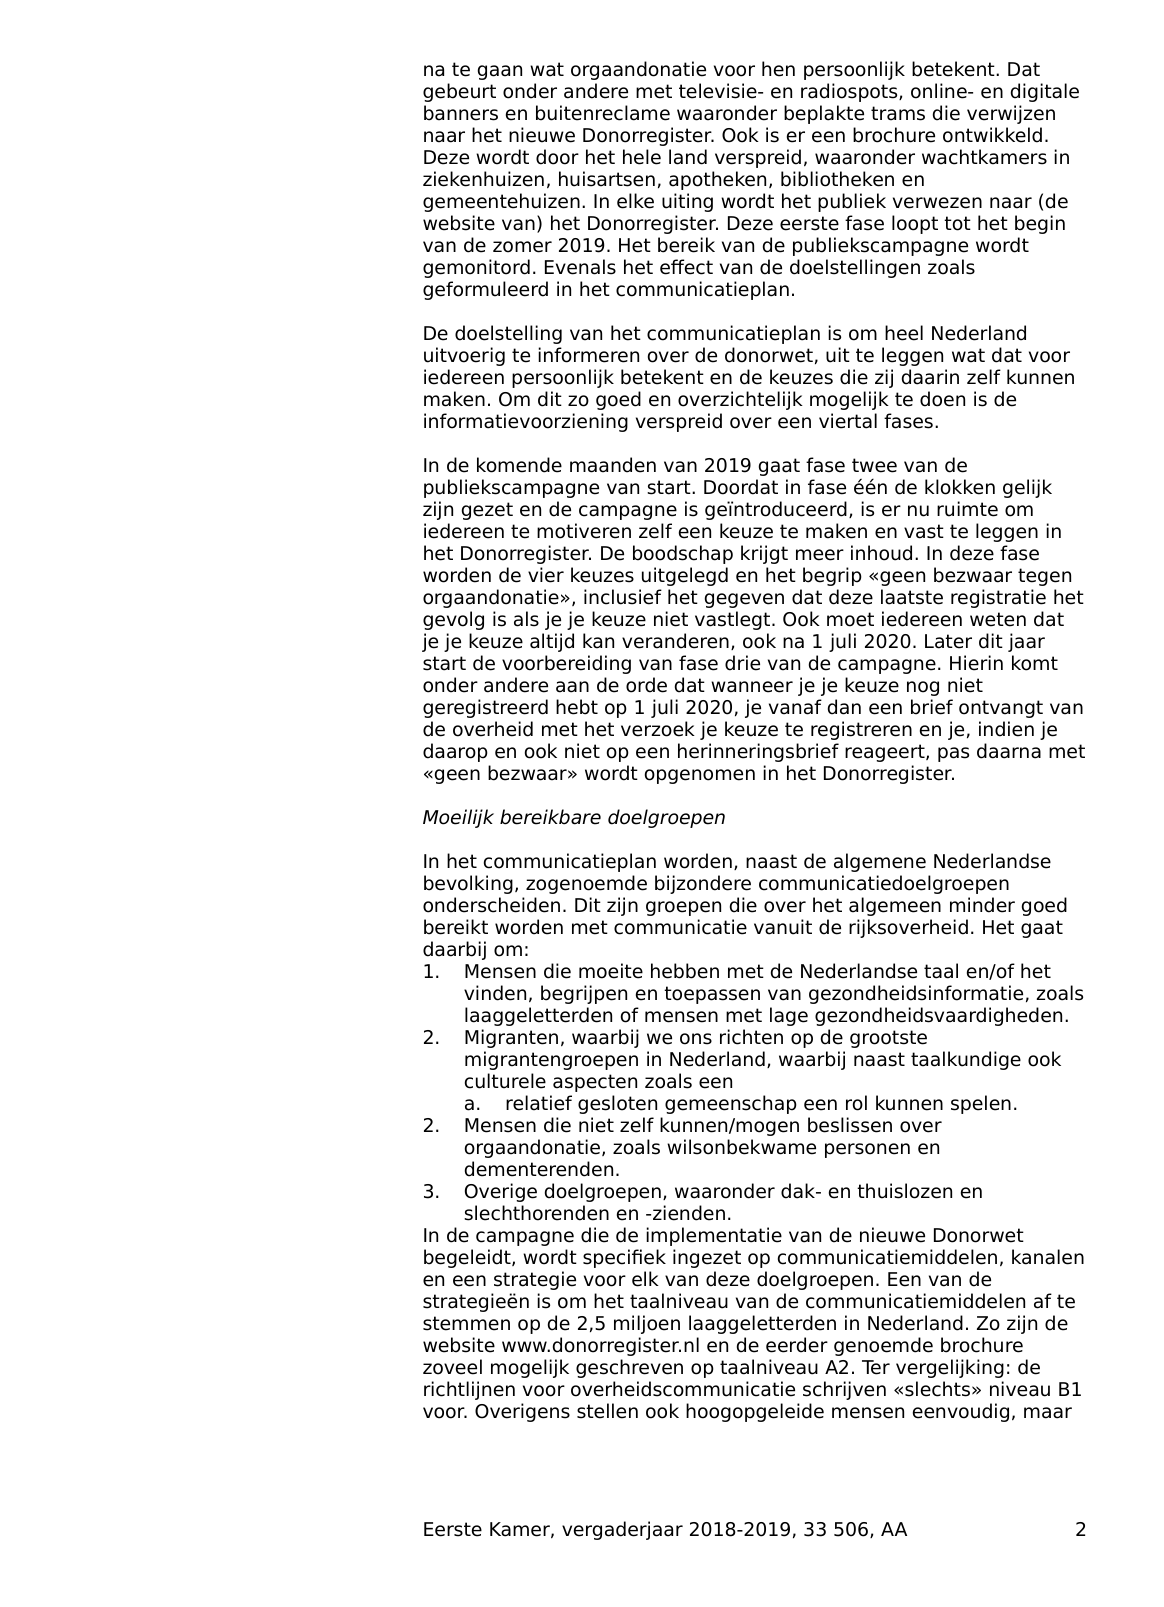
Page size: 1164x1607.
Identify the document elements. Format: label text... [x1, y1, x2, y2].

text 3. Overige doelgroepen, waaronder dak- en thuislozen en slechthorenden en -zienden. [422, 1181, 1087, 1225]
text 2. Mensen die niet zelf kunnen/mogen beslissen over orgaandonatie, zoals wilsonbekwame personen en dementerenden. [422, 1115, 1087, 1181]
text 1. Mensen die moeite hebben met de Nederlandse taal en/of het vinden, begrijpen en toepassen van gezondheidsinformatie, zoals laaggeletterden of mensen met lage gezondheidsvaardigheden. [422, 961, 1087, 1027]
text In de komende maanden van 2019 gaat fase twee van de publiekscampagne van start. Doordat in fase één de klokken gelijk zijn gezet en de campagne is geïntroduceerd, is er nu ruimte om iedereen te motiveren zelf een keuze te maken en vast te leggen in het Donorregister. De boodschap krijgt meer inhoud. In deze fase worden de vier keuzes uitgelegd en het begrip «geen bezwaar tegen orgaandonatie», inclusief het gegeven dat deze laatste registratie het gevolg is als je je keuze niet vastlegt. Ook moet iedereen weten dat je je keuze altijd kan veranderen, ook na 1 juli 2020. Later dit jaar start de voorbereiding van fase drie van de campagne. Hierin komt onder andere aan de orde dat wanneer je je keuze nog niet geregistreerd hebt op 1 juli 2020, je vanaf dan een brief ontvangt van de overheid met het verzoek je keuze te registreren en je, indien je daarop en ook niet op een herinneringsbrief reageert, pas daarna met «geen bezwaar» wordt opgenomen in het Donorregister. [422, 455, 1087, 785]
subtitle Moeilijk bereikbare doelgroepen [422, 807, 1087, 829]
text In de campagne die de implementatie van de nieuwe Donorwet begeleidt, wordt specifiek ingezet op communicatiemiddelen, kanalen en een strategie voor elk van deze doelgroepen. Een van de strategieën is om het taalniveau van de communicatiemiddelen af te stemmen op de 2,5 miljoen laaggeletterden in Nederland. Zo zijn de website www.donorregister.nl en de eerder genoemde brochure zoveel mogelijk geschreven op taalniveau A2. Ter vergelijking: de richtlijnen voor overheidscommunicatie schrijven «slechts» niveau B1 voor. Overigens stellen ook hoogopgeleide mensen eenvoudig, maar [422, 1225, 1087, 1423]
text na te gaan wat orgaandonatie voor hen persoonlijk betekent. Dat gebeurt onder andere met televisie- en radiospots, online- en digitale banners en buitenreclame waaronder beplakte trams die verwijzen naar het nieuwe Donorregister. Ook is er een brochure ontwikkeld. Deze wordt door het hele land verspreid, waaronder wachtkamers in ziekenhuizen, huisartsen, apotheken, bibliotheken en gemeentehuizen. In elke uiting wordt het publiek verwezen naar (de website van) het Donorregister. Deze eerste fase loopt tot het begin van de zomer 2019. Het bereik van de publiekscampagne wordt gemonitord. Evenals het effect van de doelstellingen zoals geformuleerd in het communicatieplan. [422, 59, 1087, 301]
text a. relatief gesloten gemeenschap een rol kunnen spelen. [464, 1093, 1087, 1115]
text 2. Migranten, waarbij we ons richten op de grootste migrantengroepen in Nederland, waarbij naast taalkundige ook culturele aspecten zoals een [422, 1027, 1087, 1093]
text De doelstelling van het communicatieplan is om heel Nederland uitvoerig te informeren over de donorwet, uit te leggen wat dat voor iedereen persoonlijk betekent en de keuzes die zij daarin zelf kunnen maken. Om dit zo goed en overzichtelijk mogelijk te doen is de informatievoorziening verspreid over een viertal fases. [422, 323, 1087, 433]
text In het communicatieplan worden, naast de algemene Nederlandse bevolking, zogenoemde bijzondere communicatiedoelgroepen onderscheiden. Dit zijn groepen die over het algemeen minder goed bereikt worden met communicatie vanuit de rijksoverheid. Het gaat daarbij om: [422, 851, 1087, 961]
